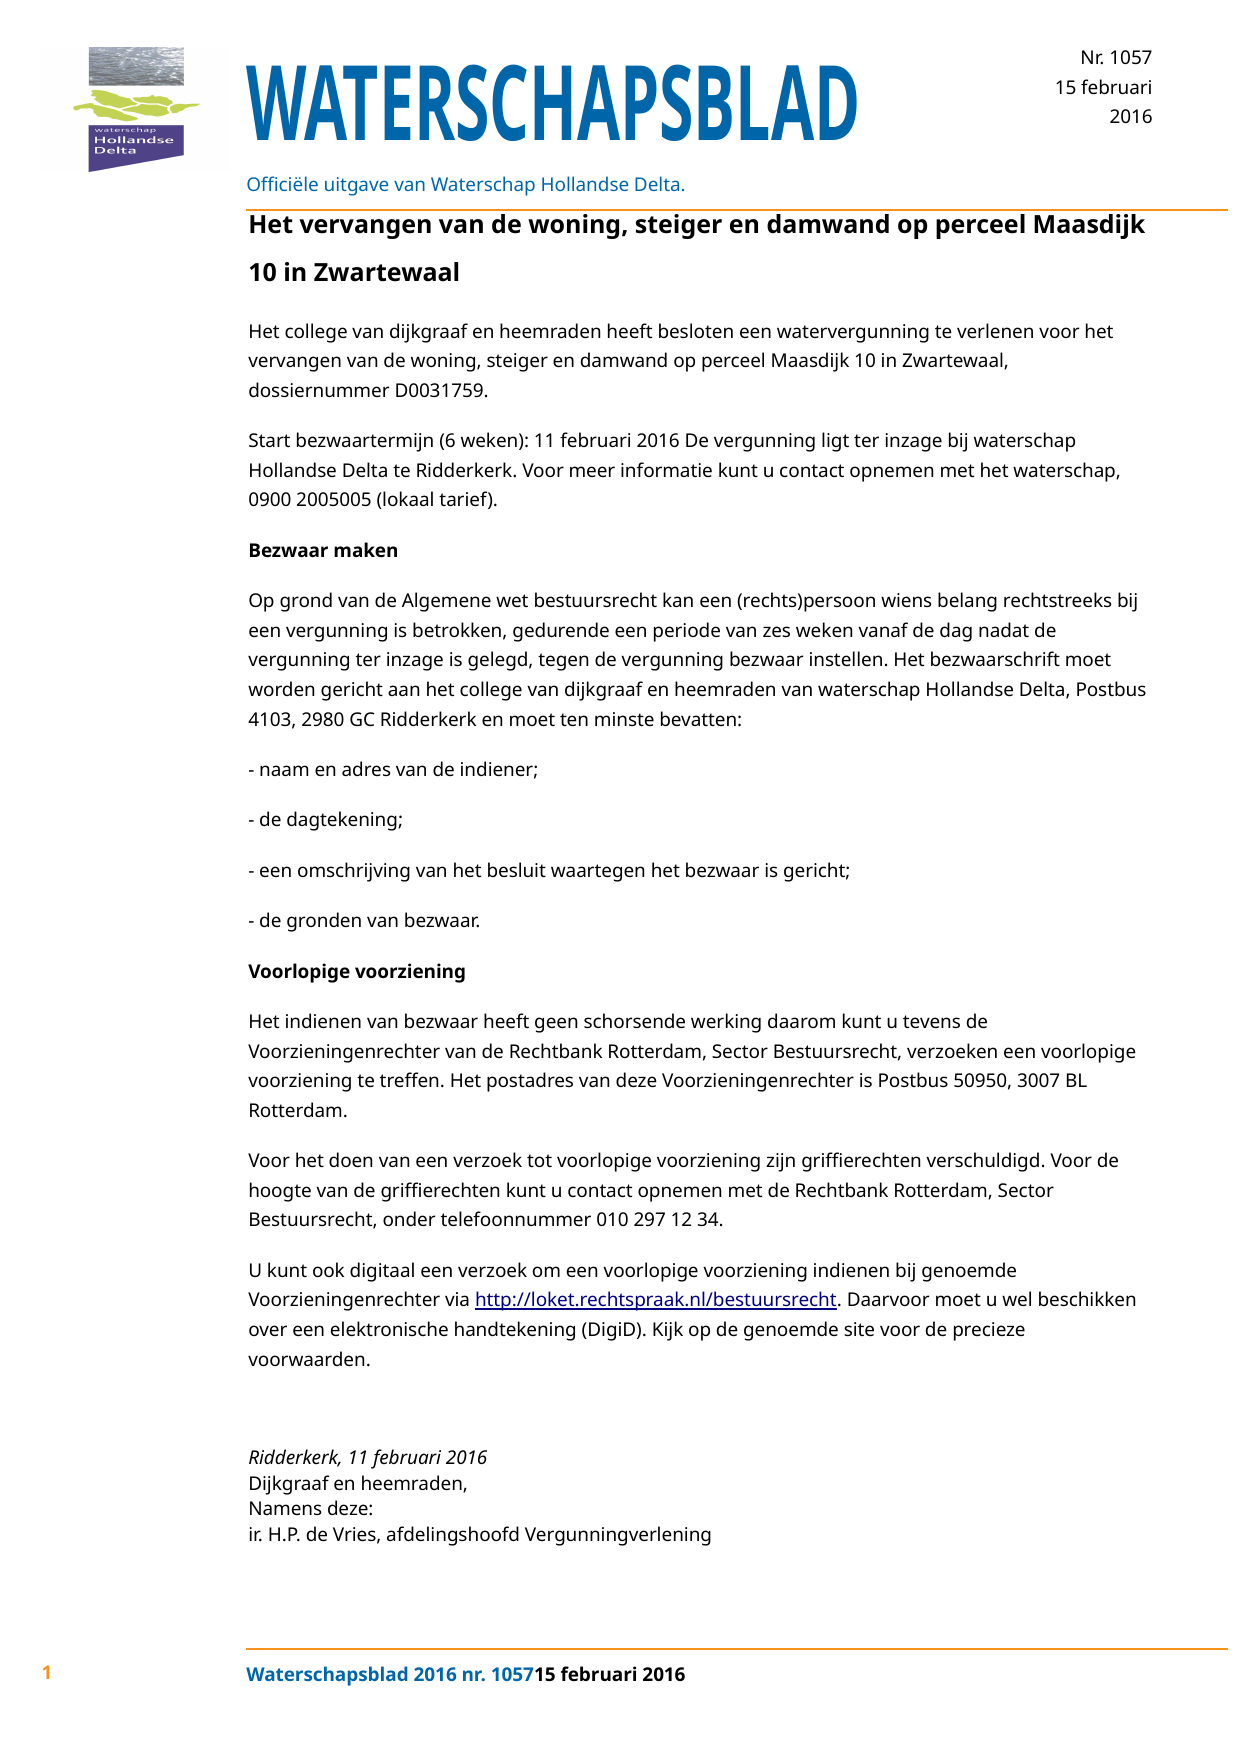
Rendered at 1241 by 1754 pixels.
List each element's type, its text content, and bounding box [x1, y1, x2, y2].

text - een omschrijving van het besluit waartegen het bezwaar is gericht; [248, 857, 1152, 883]
text Voorlopige voorziening [248, 958, 1152, 984]
text - de dagtekening; [248, 807, 1152, 832]
text Het college van dijkgraaf en heemraden heeft besloten een watervergunning te verlenen voor het vervangen van de woning, steiger en damwand op perceel Maasdijk 10 in Zwartewaal, dossiernummer D0031759. [248, 318, 1152, 403]
text Het indienen van bezwaar heeft geen schorsende werking daarom kunt u tevens de Voorzieningenrechter van de Rechtbank Rotterdam, Sector Bestuursrecht, verzoeken een voorlopige voorziening te treffen. Het postadres van deze Voorzieningenrechter is Postbus 50950, 3007 BL Rotterdam. [248, 1008, 1152, 1123]
text Ridderkerk, 11 februari 2016 [248, 1444, 1152, 1470]
text Dijkgraaf en heemraden, [248, 1470, 1152, 1496]
text ir. H.P. de Vries, afdelingshoofd Vergunningverlening [248, 1521, 1152, 1547]
text Voor het doen van een verzoek tot voorlopige voorziening zijn griffierechten verschuldigd. Voor de hoogte van de griffierechten kunt u contact opnemen met de Rechtbank Rotterdam, Sector Bestuursrecht, onder telefoonnummer 010 297 12 34. [248, 1147, 1152, 1232]
text Bezwaar maken [248, 537, 1152, 563]
picture [41, 47, 231, 172]
text Op grond van de Algemene wet bestuursrecht kan een (rechts)persoon wiens belang rechtstreeks bij een vergunning is betrokken, gedurende een periode van zes weken vanaf de dag nadat de vergunning ter inzage is gelegd, tegen de vergunning bezwaar instellen. Het bezwaarschrift moet worden gericht aan het college van dijkgraaf en heemraden van waterschap Hollandse Delta, Postbus 4103, 2980 GC Ridderkerk en moet ten minste bevatten: [248, 587, 1152, 732]
text Het vervangen van de woning, steiger en damwand op perceel Maasdijk 10 in Zwartewaal [248, 211, 1152, 288]
text U kunt ook digitaal een verzoek om een voorlopige voorziening indienen bij genoemde Voorzieningenrechter via http://loket.rechtspraak.nl/bestuursrecht. Daarvoor moet u wel beschikken over een elektronische handtekening (DigiD). Kijk op de genoemde site voor de precieze voorwaarden. [248, 1257, 1152, 1372]
text Start bezwaartermijn (6 weken): 11 februari 2016 De vergunning ligt ter inzage bij waterschap Hollandse Delta te Ridderkerk. Voor meer informatie kunt u contact opnemen met het waterschap, 0900 2005005 (lokaal tarief). [248, 427, 1152, 512]
text - naam en adres van de indiener; [248, 756, 1152, 782]
text Namens deze: [248, 1496, 1152, 1521]
text - de gronden van bezwaar. [248, 907, 1152, 933]
